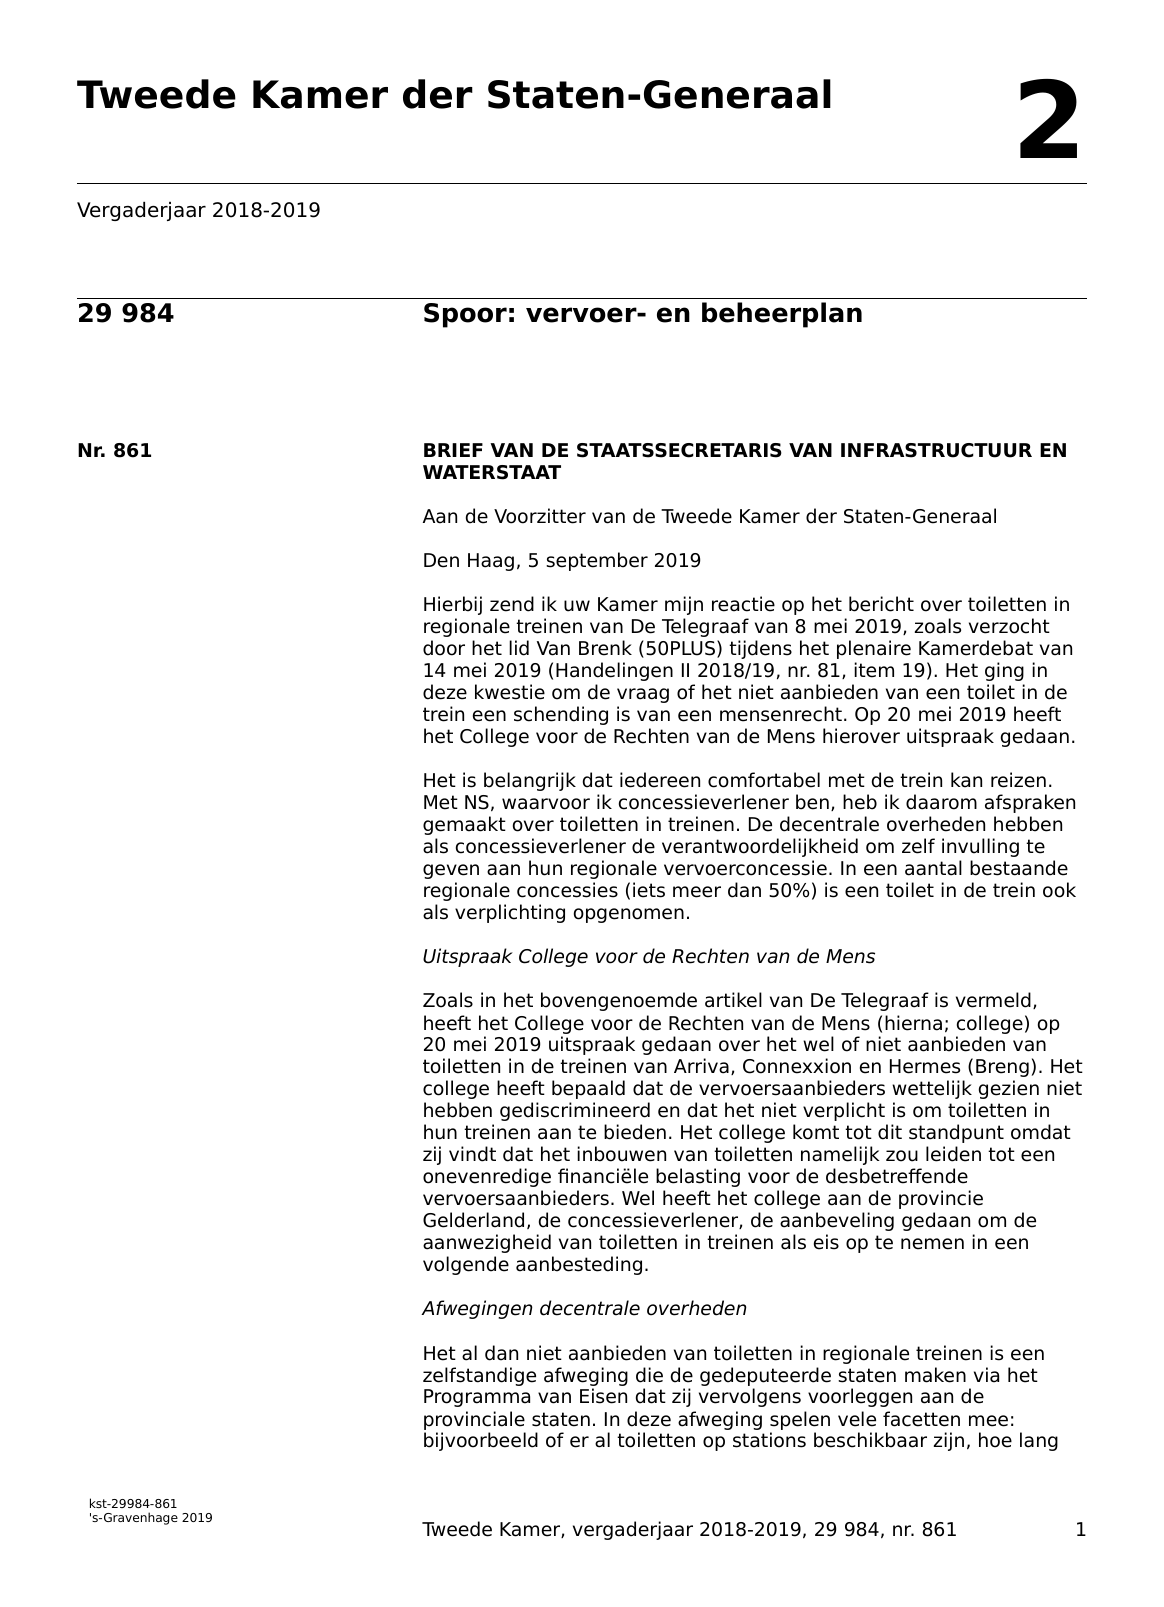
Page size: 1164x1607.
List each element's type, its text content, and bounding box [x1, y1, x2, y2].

text Het al dan niet aanbieden van toiletten in regionale treinen is een zelfstandige afweging die de gedeputeerde staten maken via het Programma van Eisen dat zij vervolgens voorleggen aan de provinciale staten. In deze afweging spelen vele facetten mee: bijvoorbeeld of er al toiletten op stations beschikbaar zijn, hoe lang [422, 1342, 1087, 1452]
subtitle Uitspraak College voor de Rechten van de Mens [422, 946, 1087, 968]
table_cell Vergaderjaar 2018-2019 [77, 184, 1087, 298]
text 's-Gravenhage 2019 [88, 1511, 323, 1525]
text Aan de Voorzitter van de Tweede Kamer der Staten-Generaal [422, 506, 1087, 528]
text Zoals in het bovengenoemde artikel van De Telegraaf is vermeld, heeft het College voor de Rechten van de Mens (hierna; college) op 20 mei 2019 uitspraak gedaan over het wel of niet aanbieden van toiletten in de treinen van Arriva, Connexxion en Hermes (Breng). Het college heeft bepaald dat de vervoersaanbieders wettelijk gezien niet hebben gediscrimineerd en dat het niet verplicht is om toiletten in hun treinen aan te bieden. Het college komt tot dit standpunt omdat zij vindt dat het inbouwen van toiletten namelijk zou leiden tot een onevenredige financiële belasting voor de desbetreffende vervoersaanbieders. Wel heeft het college aan de provincie Gelderland, de concessieverlener, de aanbeveling gedaan om de aanwezigheid van toiletten in treinen als eis op te nemen in een volgende aanbesteding. [422, 990, 1087, 1276]
subtitle 29 984 Spoor: vervoer- en beheerplan [77, 299, 1087, 329]
table_header 2 [886, 59, 1087, 183]
text Hierbij zend ik uw Kamer mijn reactie op het bericht over toiletten in regionale treinen van De Telegraaf van 8 mei 2019, zoals verzocht door het lid Van Brenk (50PLUS) tijdens het plenaire Kamerdebat van 14 mei 2019 (Handelingen II 2018/19, nr. 81, item 19). Het ging in deze kwestie om de vraag of het niet aanbieden van een toilet in de trein een schending is van een mensenrecht. Op 20 mei 2019 heeft het College voor de Rechten van de Mens hierover uitspraak gedaan. [422, 594, 1087, 748]
text Den Haag, 5 september 2019 [422, 550, 1087, 572]
table_header Tweede Kamer der Staten-Generaal [77, 59, 886, 183]
text Het is belangrijk dat iedereen comfortabel met de trein kan reizen. Met NS, waarvoor ik concessieverlener ben, heb ik daarom afspraken gemaakt over toiletten in treinen. De decentrale overheden hebben als concessieverlener de verantwoordelijkheid om zelf invulling te geven aan hun regionale vervoerconcessie. In een aantal bestaande regionale concessies (iets meer dan 50%) is een toilet in de trein ook als verplichting opgenomen. [422, 770, 1087, 924]
subtitle Nr. 861 BRIEF VAN DE STAATSSECRETARIS VAN INFRASTRUCTUUR EN WATERSTAAT [77, 440, 1087, 484]
text kst-29984-861 [88, 1497, 323, 1511]
subtitle Afwegingen decentrale overheden [422, 1298, 1087, 1320]
